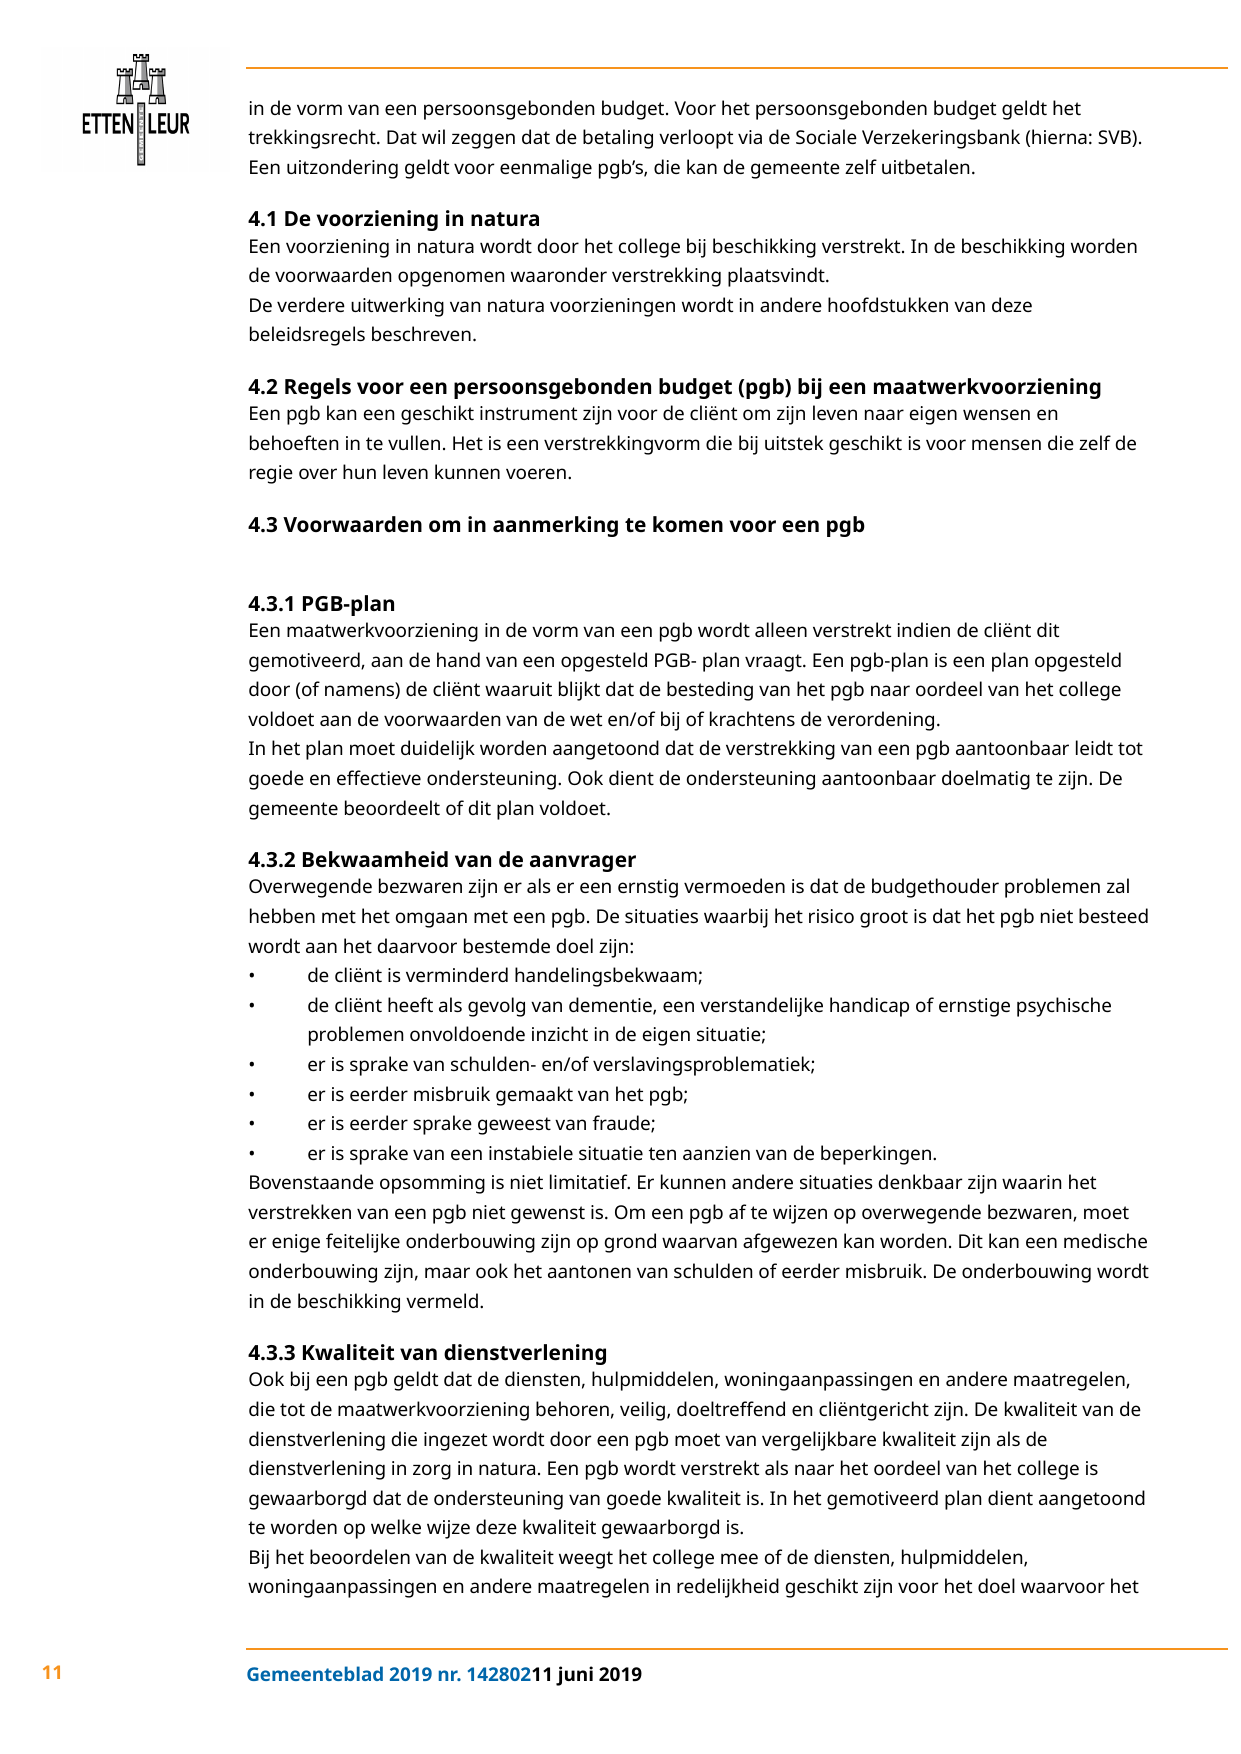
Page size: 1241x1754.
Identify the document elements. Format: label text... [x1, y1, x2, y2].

text 4.3.1 PGB-plan [248, 589, 1152, 617]
text Overwegende bezwaren zijn er als er een ernstig vermoeden is dat de budgethouder problemen zal hebben met het omgaan met een pgb. De situaties waarbij het risico groot is dat het pgb niet besteed wordt aan het daarvoor bestemde doel zijn: [248, 874, 1152, 958]
text 4.1 De voorziening in natura [248, 204, 1152, 233]
text Bovenstaande opsomming is niet limitatief. Er kunnen andere situaties denkbaar zijn waarin het verstrekken van een pgb niet gewenst is. Om een pgb af te wijzen op overwegende bezwaren, moet er enige feitelijke onderbouwing zijn op grond waarvan afgewezen kan worden. Dit kan een medische onderbouwing zijn, maar ook het aantonen van schulden of eerder misbruik. De onderbouwing wordt in de beschikking vermeld. [248, 1169, 1152, 1313]
text Ook bij een pgb geldt dat de diensten, hulpmiddelen, woningaanpassingen en andere maatregelen, die tot de maatwerkvoorziening behoren, veilig, doeltreffend en cliëntgericht zijn. De kwaliteit van de dienstverlening die ingezet wordt door een pgb moet van vergelijkbare kwaliteit zijn als de dienstverlening in zorg in natura. Een pgb wordt verstrekt als naar het oordeel van het college is gewaarborgd dat de ondersteuning van goede kwaliteit is. In het gemotiveerd plan dient aangetoond te worden op welke wijze deze kwaliteit gewaarborgd is. [248, 1367, 1152, 1540]
text 4.3.2 Bekwaamheid van de aanvrager [248, 845, 1152, 874]
list er is eerder misbruik gemaakt van het pgb; [248, 1081, 1152, 1106]
list er is sprake van een instabiele situatie ten aanzien van de beperkingen. [248, 1140, 1152, 1166]
list er is sprake van schulden- en/of verslavingsproblematiek; [248, 1051, 1152, 1077]
list er is eerder sprake geweest van fraude; [248, 1110, 1152, 1136]
text in de vorm van een persoonsgebonden budget. Voor het persoonsgebonden budget geldt het trekkingsrecht. Dat wil zeggen dat de betaling verloopt via de Sociale Verzekeringsbank (hierna: SVB). Een uitzondering geldt voor eenmalige pgb’s, die kan de gemeente zelf uitbetalen. [248, 95, 1152, 180]
text 4.2 Regels voor een persoonsgebonden budget (pgb) bij een maatwerkvoorziening [248, 372, 1152, 400]
list de cliënt heeft als gevolg van dementie, een verstandelijke handicap of ernstige psychische problemen onvoldoende inzicht in de eigen situatie; [248, 992, 1152, 1047]
text 4.3 Voorwaarden om in aanmerking te komen voor een pgb [248, 510, 1152, 538]
text Een pgb kan een geschikt instrument zijn voor de cliënt om zijn leven naar eigen wensen en behoeften in te vullen. Het is een verstrekkingvorm die bij uitstek geschikt is voor mensen die zelf de regie over hun leven kunnen voeren. [248, 400, 1152, 485]
text Bij het beoordelen van de kwaliteit weegt het college mee of de diensten, hulpmiddelen, woningaanpassingen en andere maatregelen in redelijkheid geschikt zijn voor het doel waarvoor het [248, 1544, 1152, 1599]
text De verdere uitwerking van natura voorzieningen wordt in andere hoofdstukken van deze beleidsregels beschreven. [248, 292, 1152, 347]
text Een voorziening in natura wordt door het college bij beschikking verstrekt. In de beschikking worden de voorwaarden opgenomen waaronder verstrekking plaatsvindt. [248, 233, 1152, 288]
text 4.3.3 Kwaliteit van dienstverlening [248, 1338, 1152, 1367]
list de cliënt is verminderd handelingsbekwaam; [248, 962, 1152, 988]
text In het plan moet duidelijk worden aangetoond dat de verstrekking van een pgb aantoonbaar leidt tot goede en effectieve ondersteuning. Ook dient de ondersteuning aantoonbaar doelmatig te zijn. De gemeente beoordeelt of dit plan voldoet. [248, 736, 1152, 821]
text Een maatwerkvoorziening in de vorm van een pgb wordt alleen verstrekt indien de cliënt dit gemotiveerd, aan de hand van een opgesteld PGB- plan vraagt. Een pgb-plan is een plan opgesteld door (of namens) de cliënt waaruit blijkt dat de besteding van het pgb naar oordeel van het college voldoet aan de voorwaarden van de wet en/of bij of krachtens de verordening. [248, 617, 1152, 732]
picture [41, 47, 231, 172]
